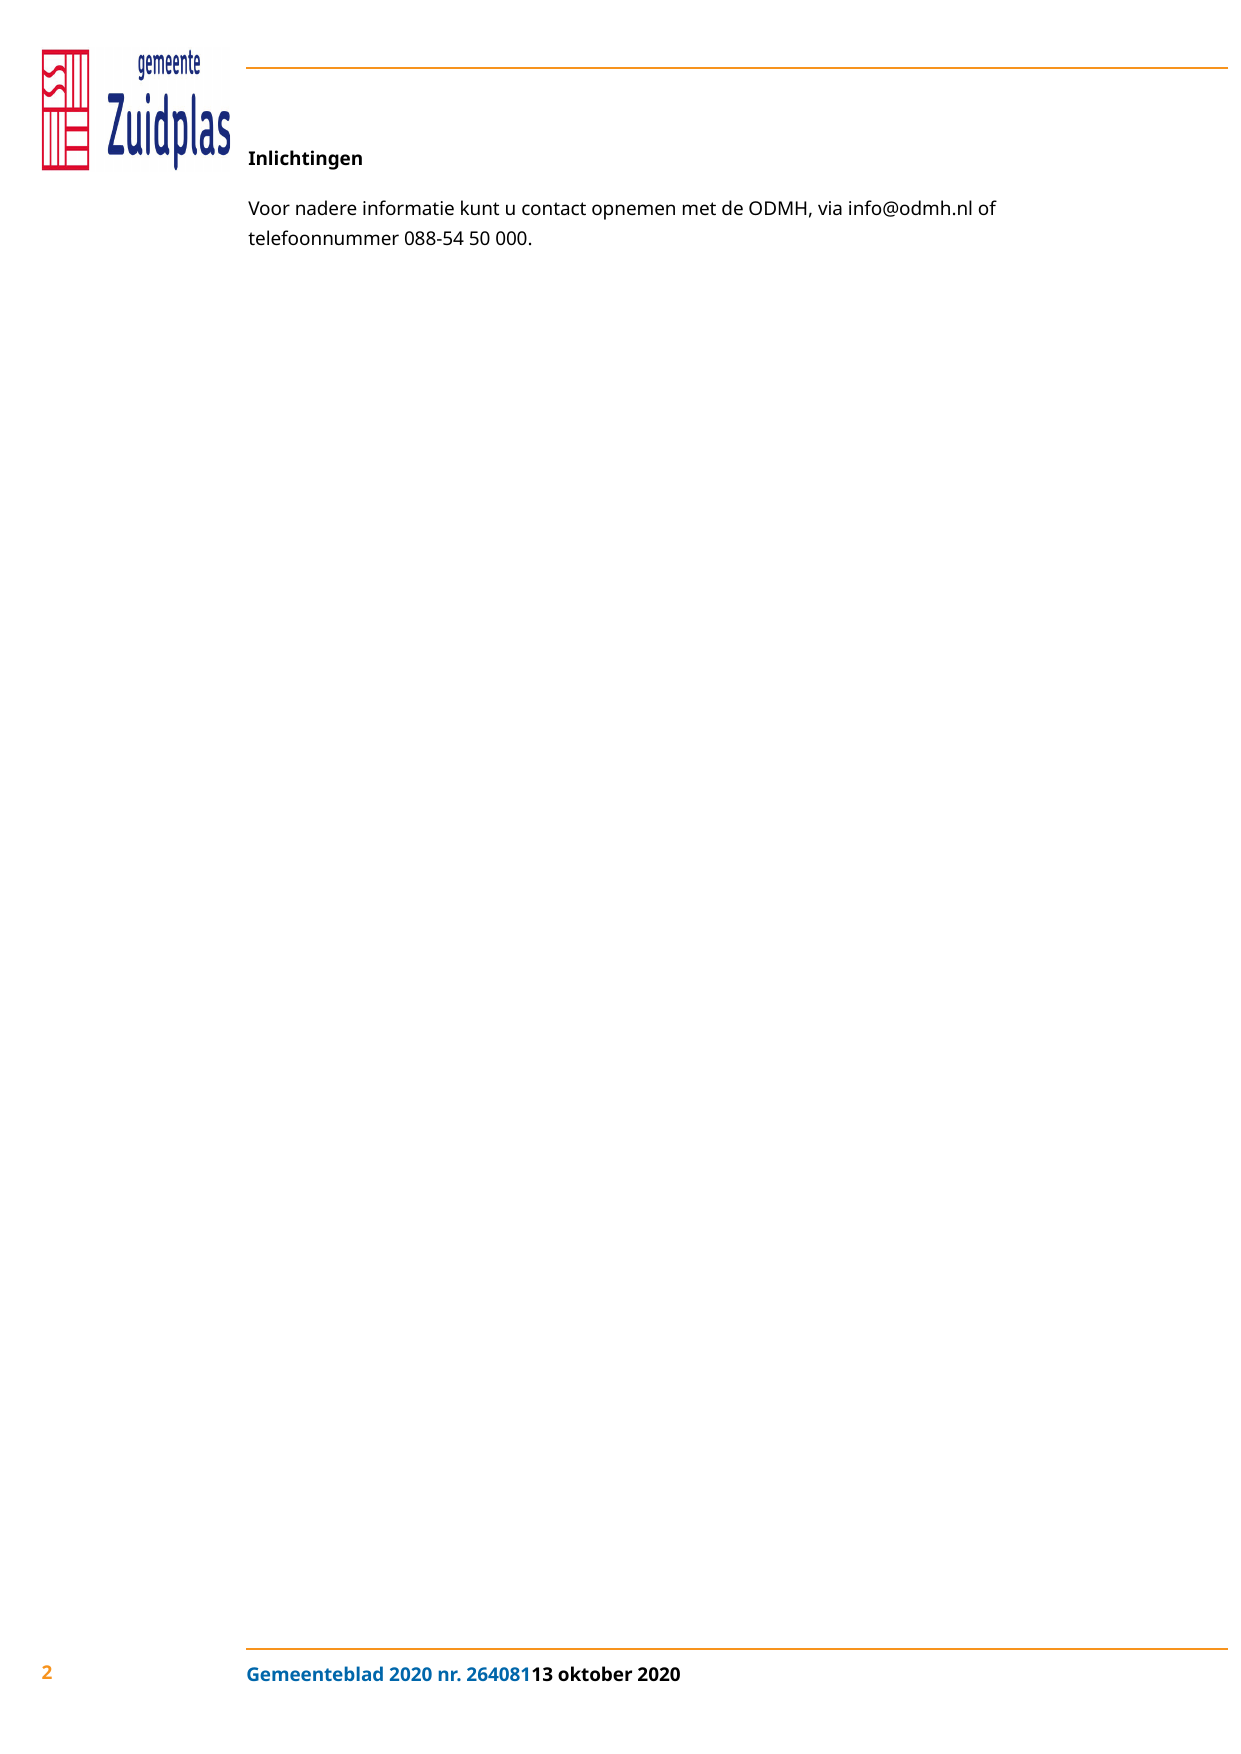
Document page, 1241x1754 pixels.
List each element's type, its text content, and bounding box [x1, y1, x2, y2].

text Inlichtingen [248, 145, 1152, 171]
picture [41, 47, 231, 172]
text Voor nadere informatie kunt u contact opnemen met de ODMH, via info@odmh.nl of telefoonnummer 088-54 50 000. [248, 196, 1152, 251]
